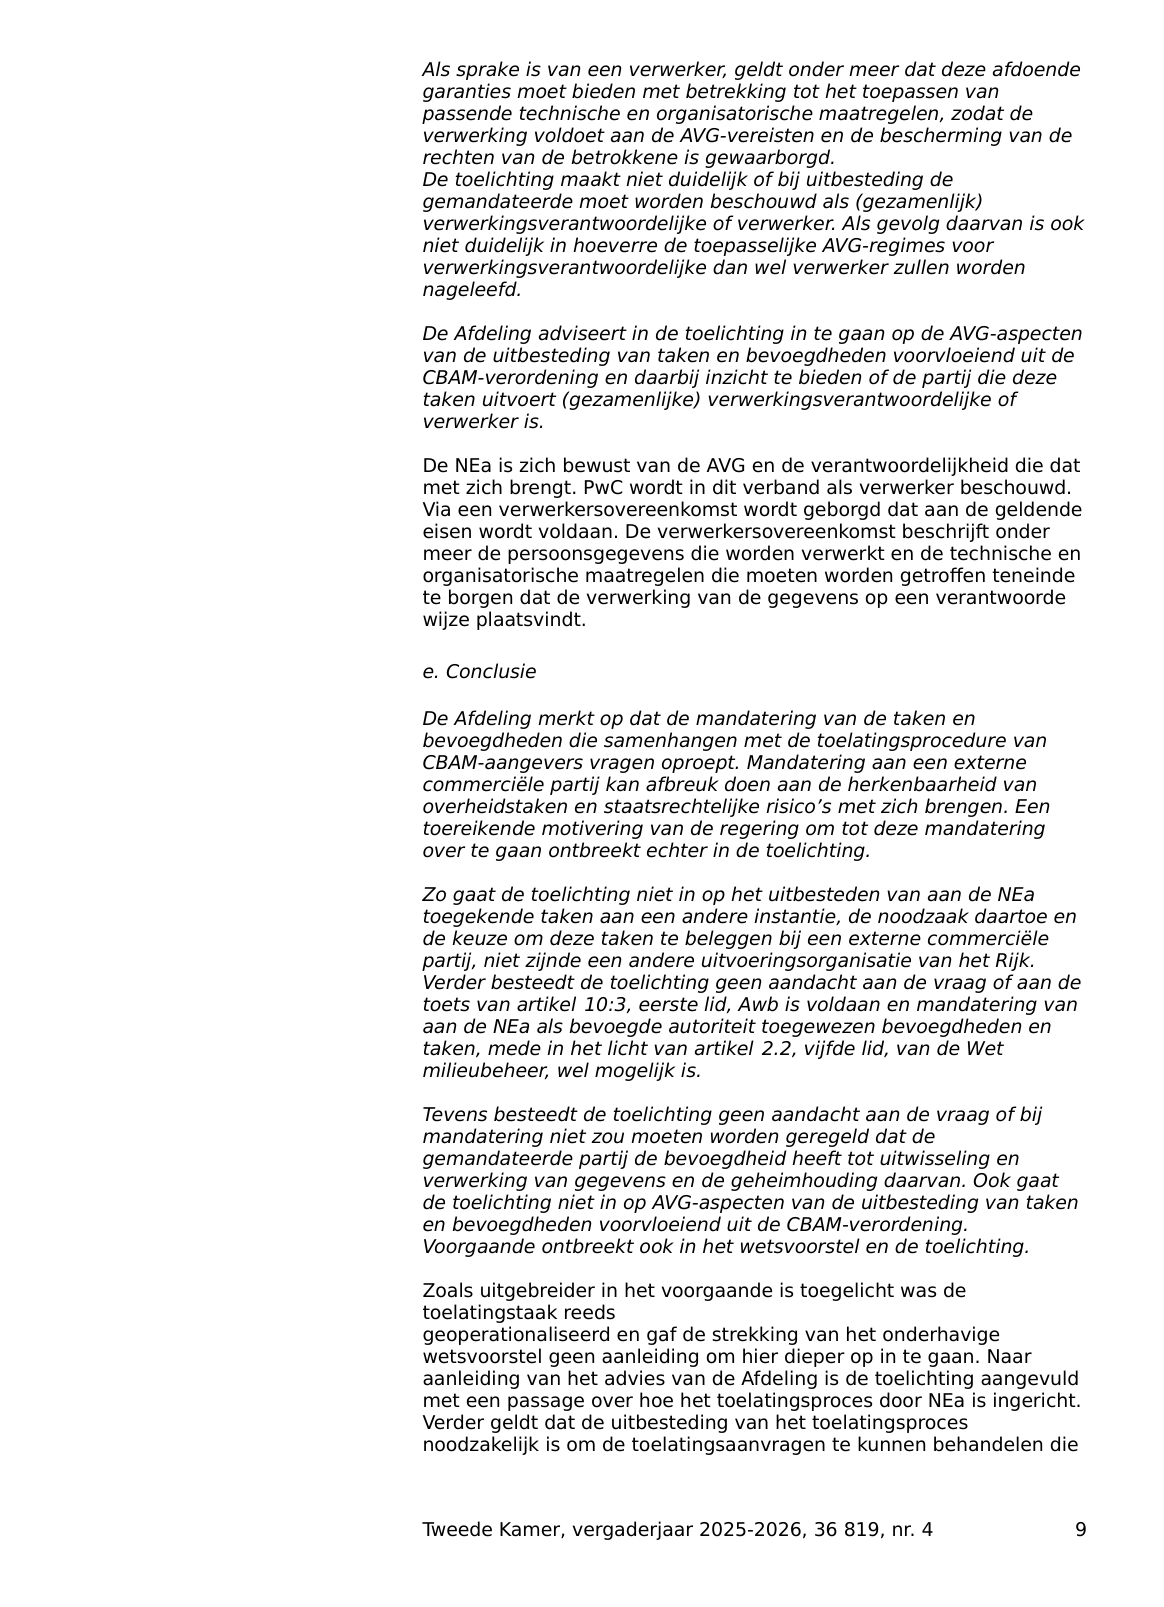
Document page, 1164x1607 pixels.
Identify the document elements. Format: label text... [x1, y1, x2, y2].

text De Afdeling merkt op dat de mandatering van de taken en bevoegdheden die samenhangen met de toelatingsprocedure van CBAM-aangevers vragen oproept. Mandatering aan een externe commerciële partij kan afbreuk doen aan de herkenbaarheid van overheidstaken en staatsrechtelijke risico’s met zich brengen. Een toereikende motivering van de regering om tot deze mandatering over te gaan ontbreekt echter in de toelichting. [422, 708, 1087, 862]
text geoperationaliseerd en gaf de strekking van het onderhavige wetsvoorstel geen aanleiding om hier dieper op in te gaan. Naar aanleiding van het advies van de Afdeling is de toelichting aangevuld met een passage over hoe het toelatingsproces door NEa is ingericht. Verder geldt dat de uitbesteding van het toelatingsproces noodzakelijk is om de toelatingsaanvragen te kunnen behandelen die [422, 1324, 1087, 1456]
text De toelichting maakt niet duidelijk of bij uitbesteding de gemandateerde moet worden beschouwd als (gezamenlijk) verwerkingsverantwoordelijke of verwerker. Als gevolg daarvan is ook niet duidelijk in hoeverre de toepasselijke AVG-regimes voor verwerkingsverantwoordelijke dan wel verwerker zullen worden nageleefd. [422, 169, 1087, 301]
text Als sprake is van een verwerker, geldt onder meer dat deze afdoende garanties moet bieden met betrekking tot het toepassen van passende technische en organisatorische maatregelen, zodat de verwerking voldoet aan de AVG-vereisten en de bescherming van de rechten van de betrokkene is gewaarborgd. [422, 59, 1087, 169]
text Zoals uitgebreider in het voorgaande is toegelicht was de toelatingstaak reeds [422, 1280, 1087, 1324]
text Zo gaat de toelichting niet in op het uitbesteden van aan de NEa toegekende taken aan een andere instantie, de noodzaak daartoe en de keuze om deze taken te beleggen bij een externe commerciële partij, niet zijnde een andere uitvoeringsorganisatie van het Rijk. Verder besteedt de toelichting geen aandacht aan de vraag of aan de toets van artikel 10:3, eerste lid, Awb is voldaan en mandatering van aan de NEa als bevoegde autoriteit toegewezen bevoegdheden en taken, mede in het licht van artikel 2.2, vijfde lid, van de Wet milieubeheer, wel mogelijk is. [422, 884, 1087, 1082]
text De Afdeling adviseert in de toelichting in te gaan op de AVG-aspecten van de uitbesteding van taken en bevoegdheden voorvloeiend uit de CBAM-verordening en daarbij inzicht te bieden of de partij die deze taken uitvoert (gezamenlijke) verwerkingsverantwoordelijke of verwerker is. [422, 323, 1087, 433]
subtitle e. Conclusie [422, 661, 1087, 683]
text Tevens besteedt de toelichting geen aandacht aan de vraag of bij mandatering niet zou moeten worden geregeld dat de gemandateerde partij de bevoegdheid heeft tot uitwisseling en verwerking van gegevens en de geheimhouding daarvan. Ook gaat de toelichting niet in op AVG-aspecten van de uitbesteding van taken en bevoegdheden voorvloeiend uit de CBAM-verordening. Voorgaande ontbreekt ook in het wetsvoorstel en de toelichting. [422, 1104, 1087, 1258]
text De NEa is zich bewust van de AVG en de verantwoordelijkheid die dat met zich brengt. PwC wordt in dit verband als verwerker beschouwd. Via een verwerkersovereenkomst wordt geborgd dat aan de geldende eisen wordt voldaan. De verwerkersovereenkomst beschrijft onder meer de persoonsgegevens die worden verwerkt en de technische en organisatorische maatregelen die moeten worden getroffen teneinde te borgen dat de verwerking van de gegevens op een verantwoorde wijze plaatsvindt. [422, 455, 1087, 631]
